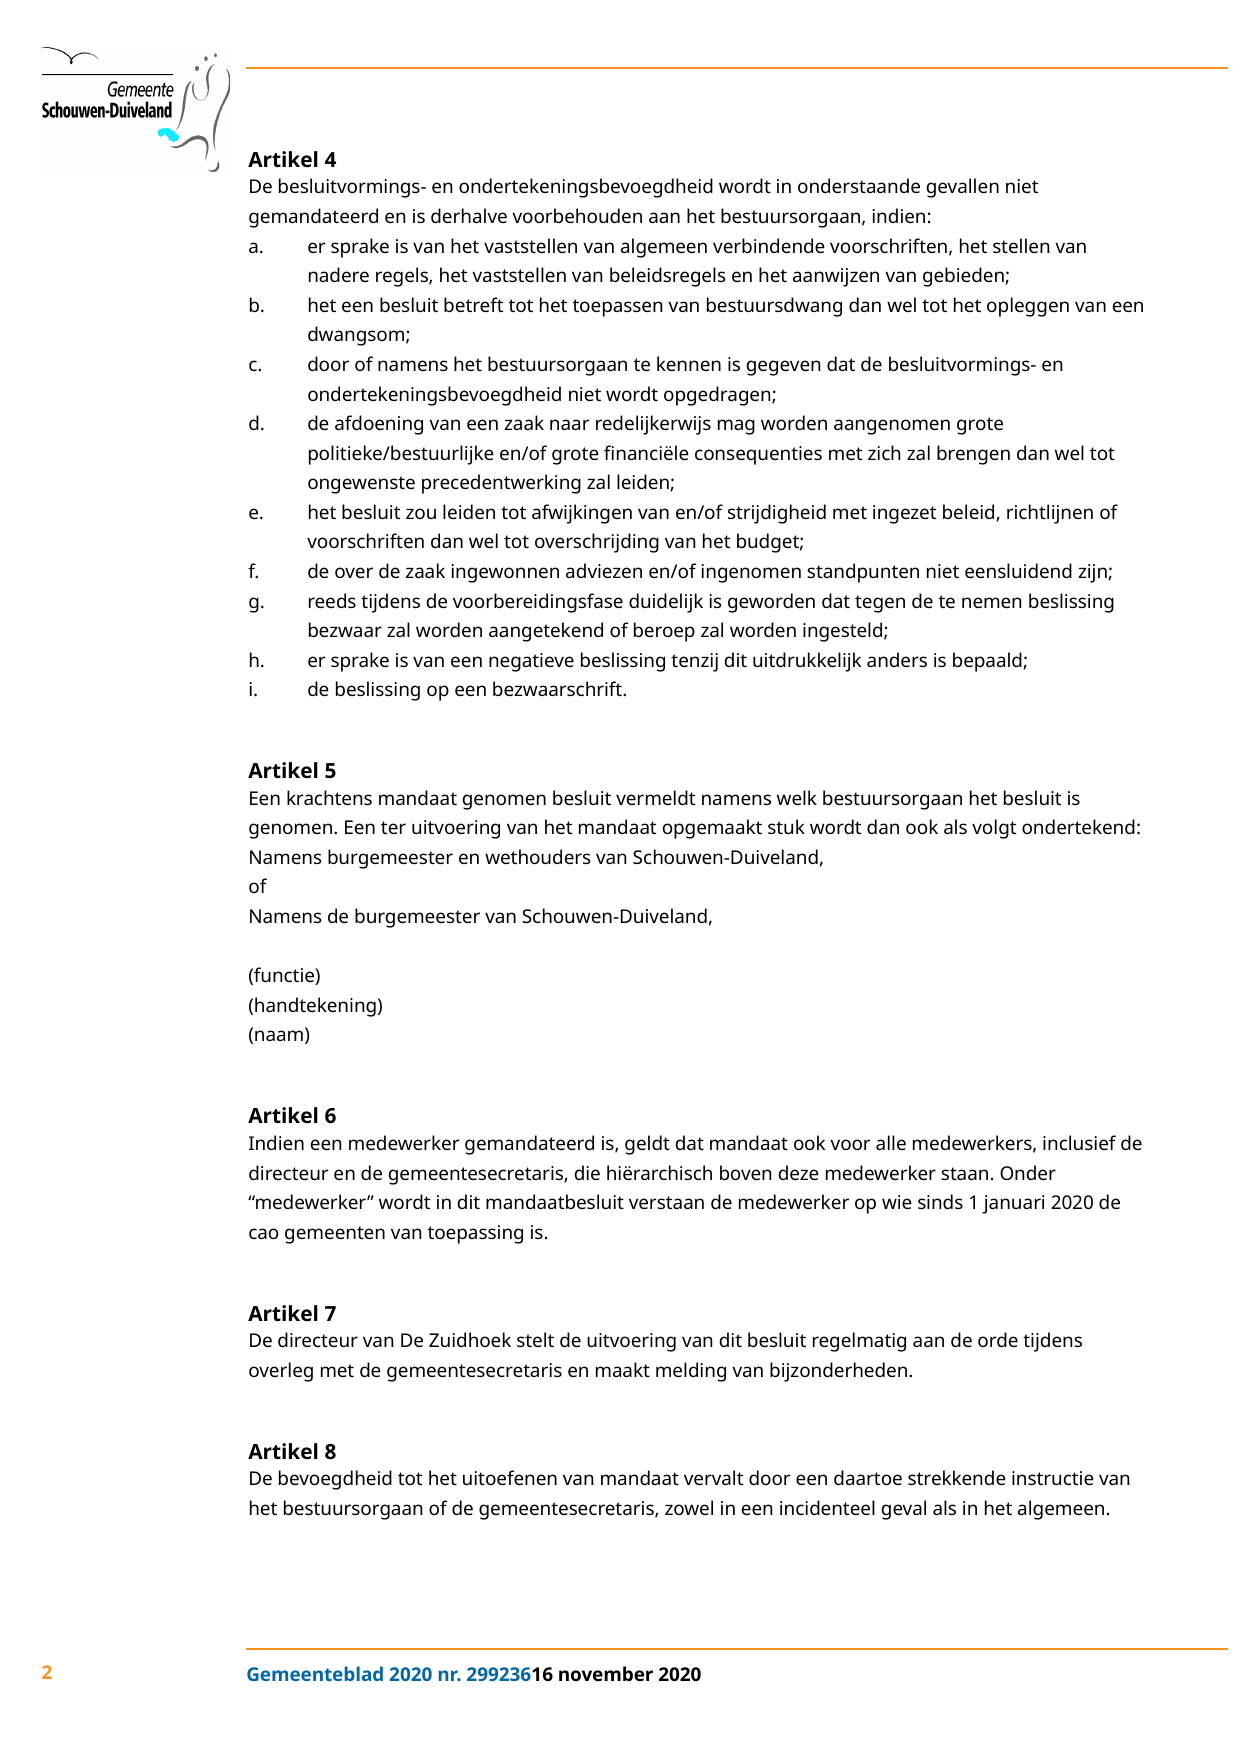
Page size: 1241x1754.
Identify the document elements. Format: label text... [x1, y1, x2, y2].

text De directeur van De Zuidhoek stelt de uitvoering van dit besluit regelmatig aan de orde tijdens overleg met de gemeentesecretaris en maakt melding van bijzonderheden. [248, 1327, 1152, 1383]
text Artikel 7 [248, 1299, 1152, 1327]
list er sprake is van een negatieve beslissing tenzij dit uitdrukkelijk anders is bepaald; [248, 647, 1152, 673]
text Artikel 8 [248, 1437, 1152, 1465]
text (handtekening) [248, 992, 1152, 1018]
list de afdoening van een zaak naar redelijkerwijs mag worden aangenomen grote politieke/bestuurlijke en/of grote financiële consequenties met zich zal brengen dan wel tot ongewenste precedentwerking zal leiden; [248, 410, 1152, 495]
picture [41, 47, 231, 172]
list er sprake is van het vaststellen van algemeen verbindende voorschriften, het stellen van nadere regels, het vaststellen van beleidsregels en het aanwijzen van gebieden; [248, 233, 1152, 288]
text Namens burgemeester en wethouders van Schouwen-Duiveland, [248, 844, 1152, 870]
list het besluit zou leiden tot afwijkingen van en/of strijdigheid met ingezet beleid, richtlijnen of voorschriften dan wel tot overschrijding van het budget; [248, 499, 1152, 554]
text Namens de burgemeester van Schouwen-Duiveland, [248, 903, 1152, 929]
text Indien een medewerker gemandateerd is, geldt dat mandaat ook voor alle medewerkers, inclusief de directeur en de gemeentesecretaris, die hiërarchisch boven deze medewerker staan. Onder “medewerker” wordt in dit mandaatbesluit verstaan de medewerker op wie sinds 1 januari 2020 de cao gemeenten van toepassing is. [248, 1130, 1152, 1244]
text De besluitvormings- en ondertekeningsbevoegdheid wordt in onderstaande gevallen niet gemandateerd en is derhalve voorbehouden aan het bestuursorgaan, indien: [248, 174, 1152, 229]
text Artikel 4 [248, 145, 1152, 174]
list het een besluit betreft tot het toepassen van bestuursdwang dan wel tot het opleggen van een dwangsom; [248, 292, 1152, 347]
text Artikel 6 [248, 1102, 1152, 1130]
text (functie) [248, 962, 1152, 988]
list de over de zaak ingewonnen adviezen en/of ingenomen standpunten niet eensluidend zijn; [248, 558, 1152, 584]
list door of namens het bestuursorgaan te kennen is gegeven dat de besluitvormings- en ondertekeningsbevoegdheid niet wordt opgedragen; [248, 351, 1152, 406]
text (naam) [248, 1022, 1152, 1047]
text Artikel 5 [248, 757, 1152, 785]
text De bevoegdheid tot het uitoefenen van mandaat vervalt door een daartoe strekkende instructie van het bestuursorgaan of de gemeentesecretaris, zowel in een incidenteel geval als in het algemeen. [248, 1465, 1152, 1521]
text of [248, 874, 1152, 899]
list reeds tijdens de voorbereidingsfase duidelijk is geworden dat tegen de te nemen beslissing bezwaar zal worden aangetekend of beroep zal worden ingesteld; [248, 588, 1152, 643]
text Een krachtens mandaat genomen besluit vermeldt namens welk bestuursorgaan het besluit is genomen. Een ter uitvoering van het mandaat opgemaakt stuk wordt dan ook als volgt ondertekend: [248, 785, 1152, 840]
list de beslissing op een bezwaarschrift. [248, 677, 1152, 702]
